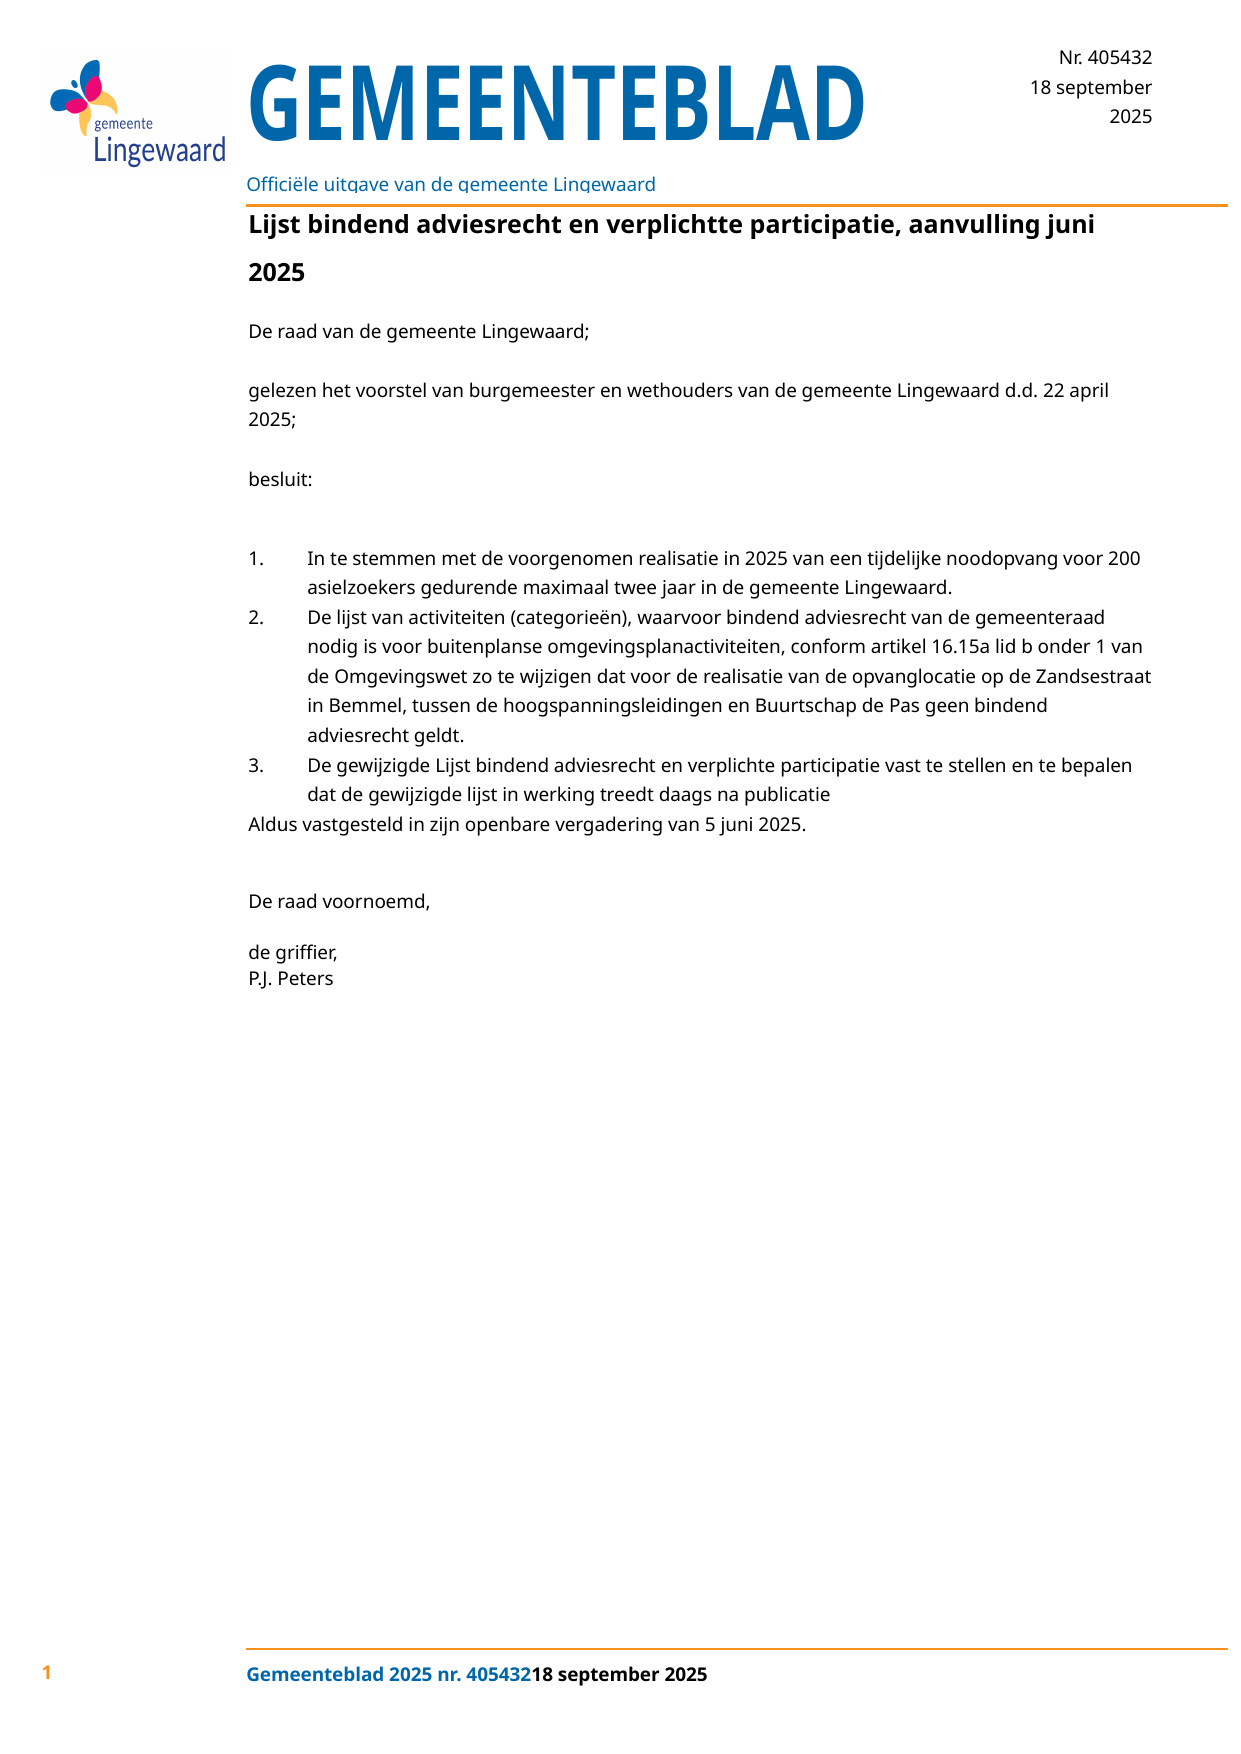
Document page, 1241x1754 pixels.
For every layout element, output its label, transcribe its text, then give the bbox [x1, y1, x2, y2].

list In te stemmen met de voorgenomen realisatie in 2025 van een tijdelijke noodopvang voor 200 asielzoekers gedurende maximaal twee jaar in de gemeente Lingewaard. [248, 545, 1152, 600]
text gelezen het voorstel van burgemeester en wethouders van de gemeente Lingewaard d.d. 22 april 2025; [248, 377, 1152, 432]
list De gewijzigde Lijst bindend adviesrecht en verplichte participatie vast te stellen en te bepalen dat de gewijzigde lijst in werking treedt daags na publicatie [248, 752, 1152, 807]
text P.J. Peters [248, 965, 1152, 991]
text Aldus vastgesteld in zijn openbare vergadering van 5 juni 2025. [248, 811, 1152, 837]
text besluit: [248, 466, 1152, 492]
list De lijst van activiteiten (categorieën), waarvoor bindend adviesrecht van de gemeenteraad nodig is voor buitenplanse omgevingsplanactiviteiten, conform artikel 16.15a lid b onder 1 van de Omgevingswet zo te wijzigen dat voor de realisatie van de opvanglocatie op de Zandsestraat in Bemmel, tussen de hoogspanningsleidingen en Buurtschap de Pas geen bindend adviesrecht geldt. [248, 604, 1152, 748]
picture [41, 47, 231, 172]
text De raad voornoemd, [248, 888, 1152, 914]
text de griffier, [248, 939, 1152, 965]
text Lijst bindend adviesrecht en verplichtte participatie, aanvulling juni 2025 [248, 207, 1152, 288]
text De raad van de gemeente Lingewaard; [248, 318, 1152, 344]
